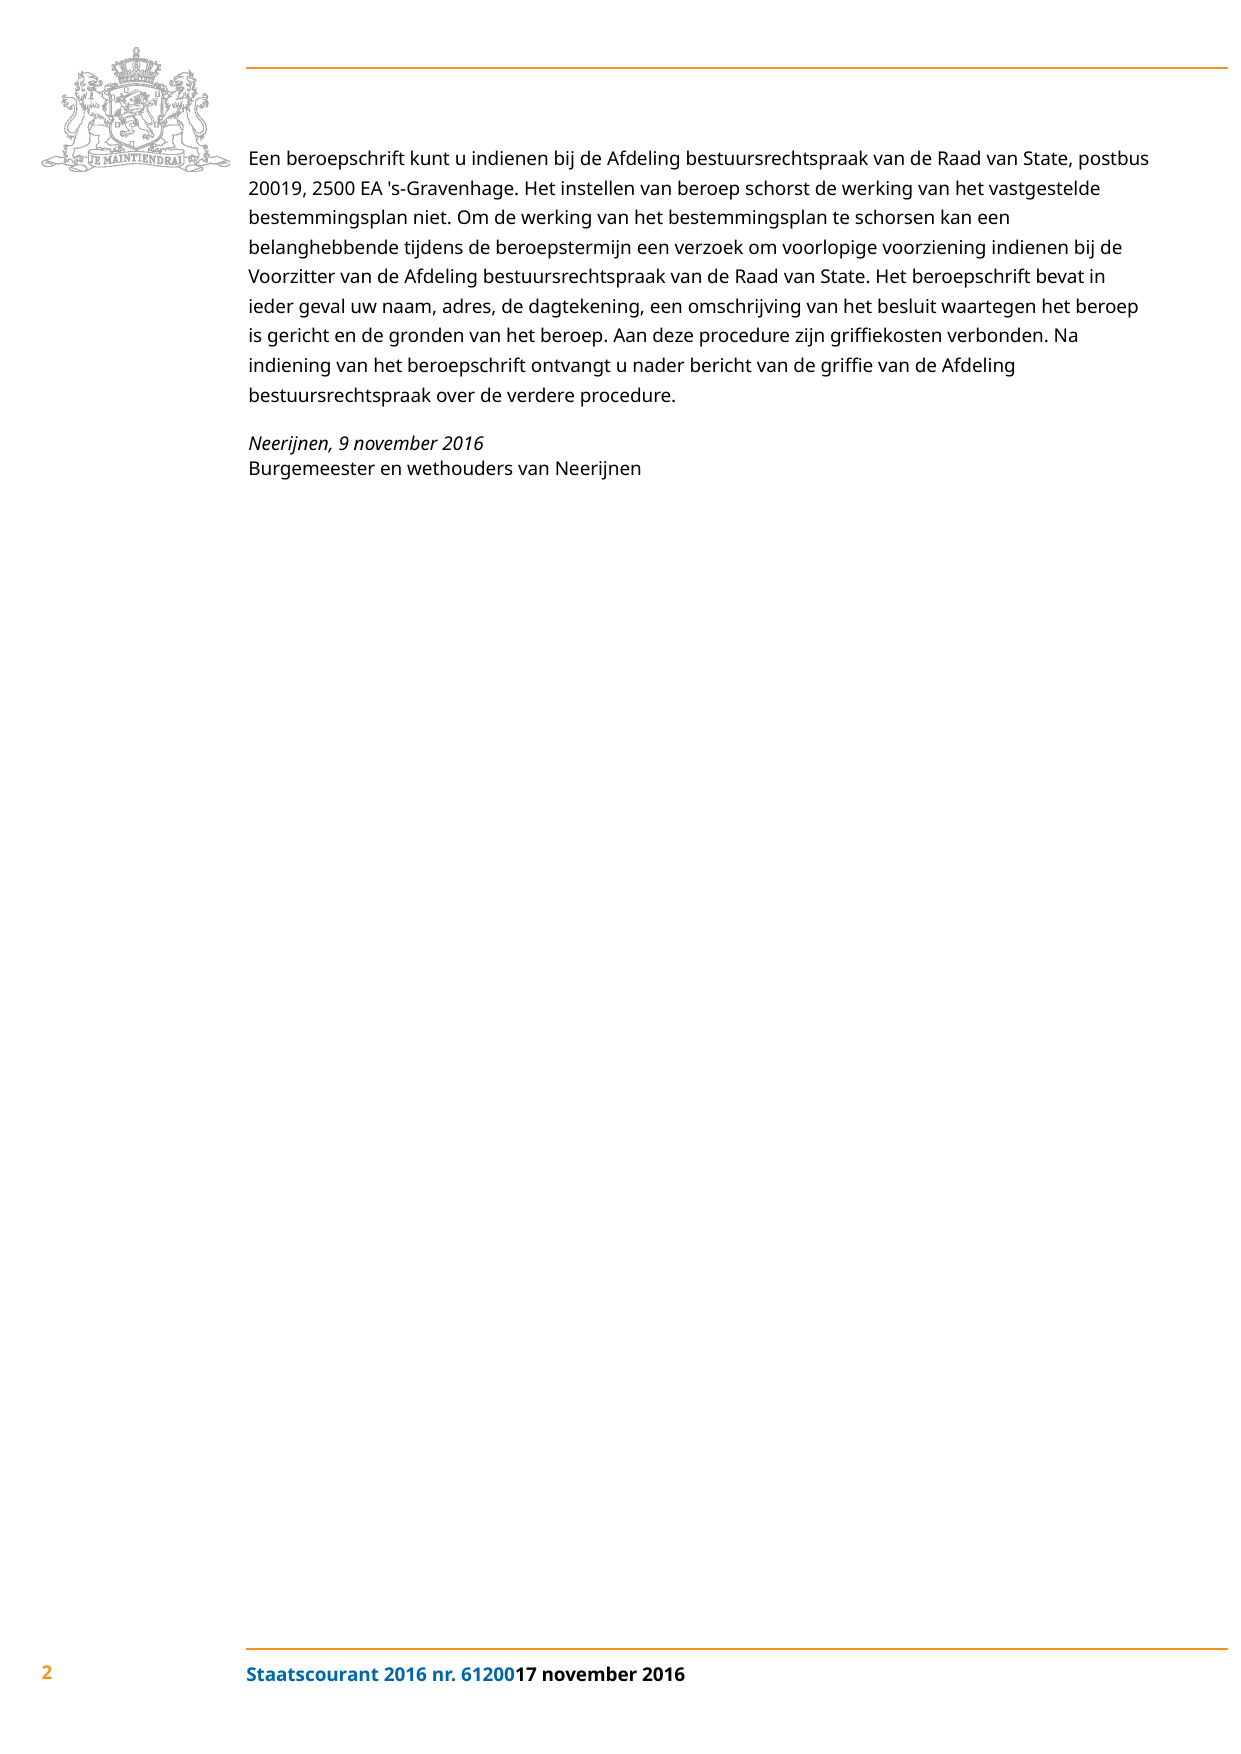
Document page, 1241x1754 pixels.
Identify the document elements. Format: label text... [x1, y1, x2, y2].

picture [41, 47, 231, 172]
text Neerijnen, 9 november 2016 [248, 430, 1152, 455]
text Burgemeester en wethouders van Neerijnen [248, 455, 1152, 481]
text Een beroepschrift kunt u indienen bij de Afdeling bestuursrechtspraak van de Raad van State, postbus 20019, 2500 EA 's-Gravenhage. Het instellen van beroep schorst de werking van het vastgestelde bestemmingsplan niet. Om de werking van het bestemmingsplan te schorsen kan een belanghebbende tijdens de beroepstermijn een verzoek om voorlopige voorziening indienen bij de Voorzitter van de Afdeling bestuursrechtspraak van de Raad van State. Het beroepschrift bevat in ieder geval uw naam, adres, de dagtekening, een omschrijving van het besluit waartegen het beroep is gericht en de gronden van het beroep. Aan deze procedure zijn griffiekosten verbonden. Na indiening van het beroepschrift ontvangt u nader bericht van de griffie van de Afdeling bestuursrechtspraak over de verdere procedure. [248, 145, 1152, 408]
